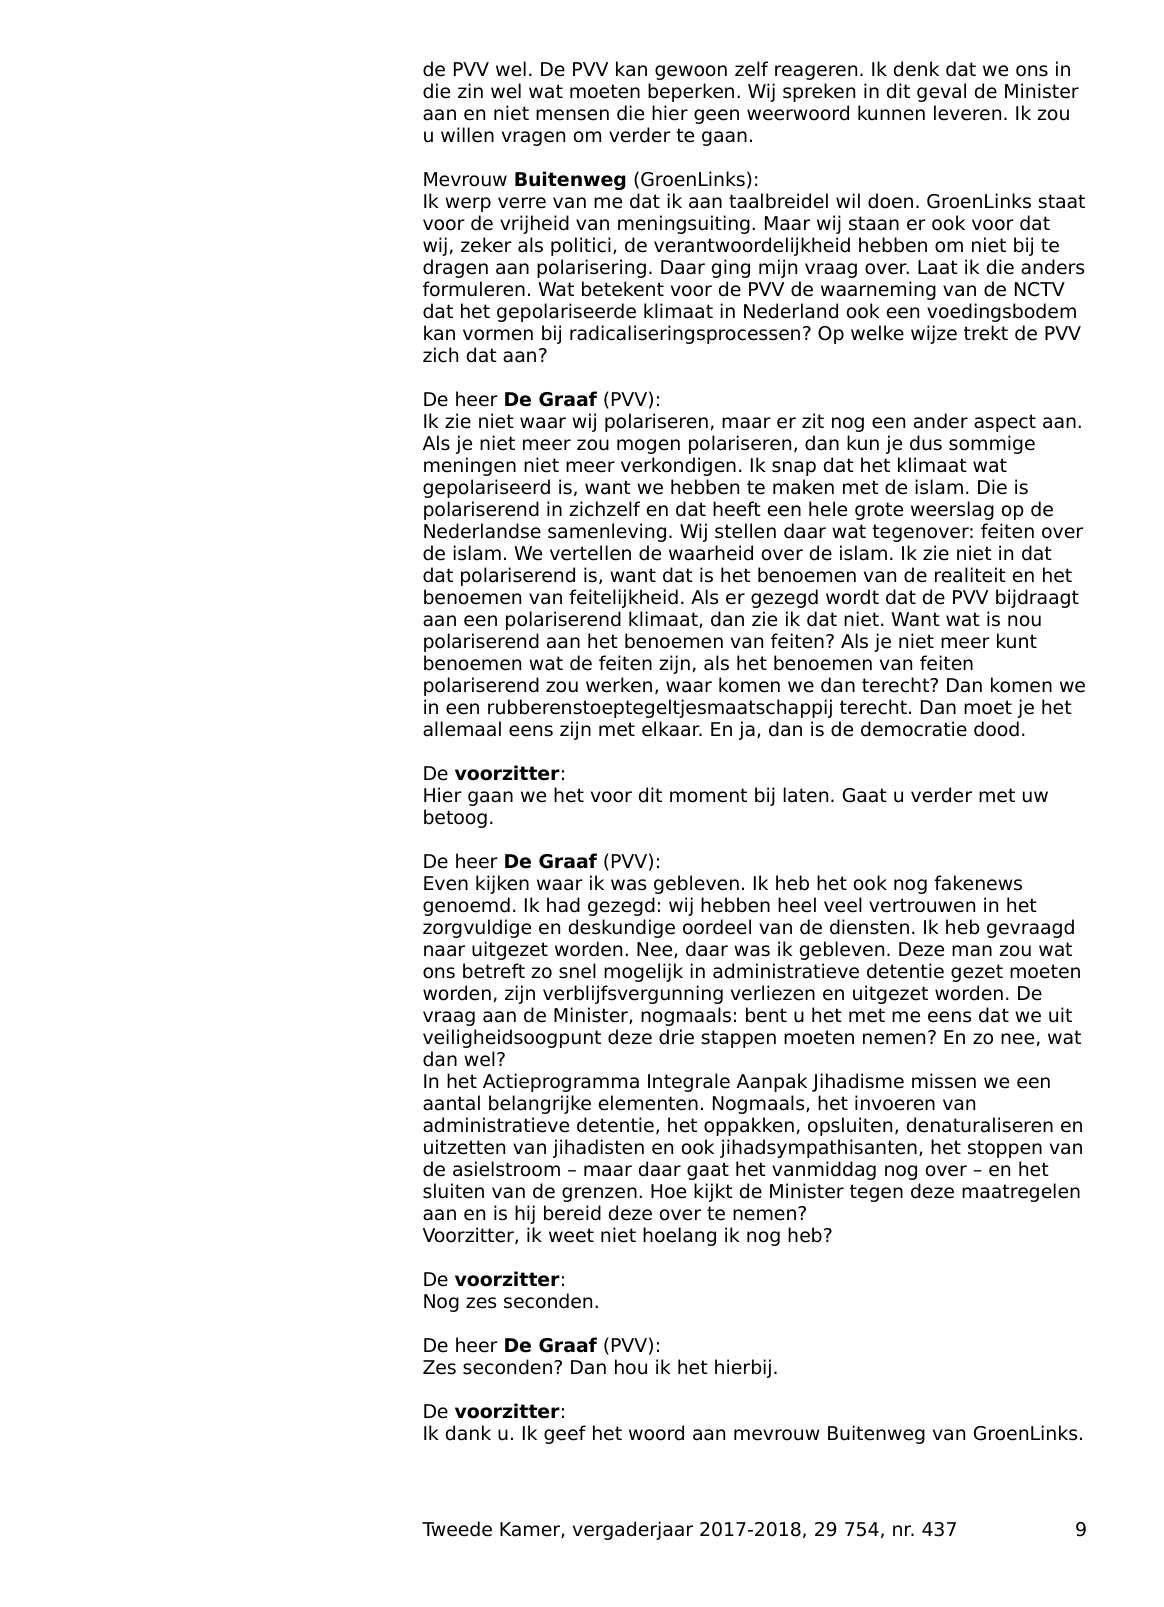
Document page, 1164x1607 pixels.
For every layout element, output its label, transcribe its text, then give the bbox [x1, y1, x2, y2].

text De voorzitter: [422, 1401, 1087, 1423]
text Hier gaan we het voor dit moment bij laten. Gaat u verder met uw betoog. [422, 785, 1087, 829]
text De voorzitter: [422, 1269, 1087, 1291]
text Nog zes seconden. [422, 1291, 1087, 1313]
text De heer De Graaf (PVV): [422, 389, 1087, 411]
text Ik zie niet waar wij polariseren, maar er zit nog een ander aspect aan. Als je niet meer zou mogen polariseren, dan kun je dus sommige meningen niet meer verkondigen. Ik snap dat het klimaat wat gepolariseerd is, want we hebben te maken met de islam. Die is polariserend in zichzelf en dat heeft een hele grote weerslag op de Nederlandse samenleving. Wij stellen daar wat tegenover: feiten over de islam. We vertellen de waarheid over de islam. Ik zie niet in dat dat polariserend is, want dat is het benoemen van de realiteit en het benoemen van feitelijkheid. Als er gezegd wordt dat de PVV bijdraagt aan een polariserend klimaat, dan zie ik dat niet. Want wat is nou polariserend aan het benoemen van feiten? Als je niet meer kunt benoemen wat de feiten zijn, als het benoemen van feiten polariserend zou werken, waar komen we dan terecht? Dan komen we in een rubberenstoeptegeltjesmaatschappij terecht. Dan moet je het allemaal eens zijn met elkaar. En ja, dan is de democratie dood. [422, 411, 1087, 741]
text de PVV wel. De PVV kan gewoon zelf reageren. Ik denk dat we ons in die zin wel wat moeten beperken. Wij spreken in dit geval de Minister aan en niet mensen die hier geen weerwoord kunnen leveren. Ik zou u willen vragen om verder te gaan. [422, 59, 1087, 147]
text De voorzitter: [422, 763, 1087, 785]
text Even kijken waar ik was gebleven. Ik heb het ook nog fakenews genoemd. Ik had gezegd: wij hebben heel veel vertrouwen in het zorgvuldige en deskundige oordeel van de diensten. Ik heb gevraagd naar uitgezet worden. Nee, daar was ik gebleven. Deze man zou wat ons betreft zo snel mogelijk in administratieve detentie gezet moeten worden, zijn verblijfsvergunning verliezen en uitgezet worden. De vraag aan de Minister, nogmaals: bent u het met me eens dat we uit veiligheidsoogpunt deze drie stappen moeten nemen? En zo nee, wat dan wel? [422, 873, 1087, 1071]
text In het Actieprogramma Integrale Aanpak Jihadisme missen we een aantal belangrijke elementen. Nogmaals, het invoeren van administratieve detentie, het oppakken, opsluiten, denaturaliseren en uitzetten van jihadisten en ook jihadsympathisanten, het stoppen van de asielstroom – maar daar gaat het vanmiddag nog over – en het sluiten van de grenzen. Hoe kijkt de Minister tegen deze maatregelen aan en is hij bereid deze over te nemen? [422, 1071, 1087, 1225]
text De heer De Graaf (PVV): [422, 1335, 1087, 1357]
text Zes seconden? Dan hou ik het hierbij. [422, 1357, 1087, 1379]
text Ik dank u. Ik geef het woord aan mevrouw Buitenweg van GroenLinks. [422, 1423, 1087, 1445]
text De heer De Graaf (PVV): [422, 851, 1087, 873]
text Voorzitter, ik weet niet hoelang ik nog heb? [422, 1225, 1087, 1247]
text Ik werp verre van me dat ik aan taalbreidel wil doen. GroenLinks staat voor de vrijheid van meningsuiting. Maar wij staan er ook voor dat wij, zeker als politici, de verantwoordelijkheid hebben om niet bij te dragen aan polarisering. Daar ging mijn vraag over. Laat ik die anders formuleren. Wat betekent voor de PVV de waarneming van de NCTV dat het gepolariseerde klimaat in Nederland ook een voedingsbodem kan vormen bij radicaliseringsprocessen? Op welke wijze trekt de PVV zich dat aan? [422, 191, 1087, 367]
text Mevrouw Buitenweg (GroenLinks): [422, 169, 1087, 191]
